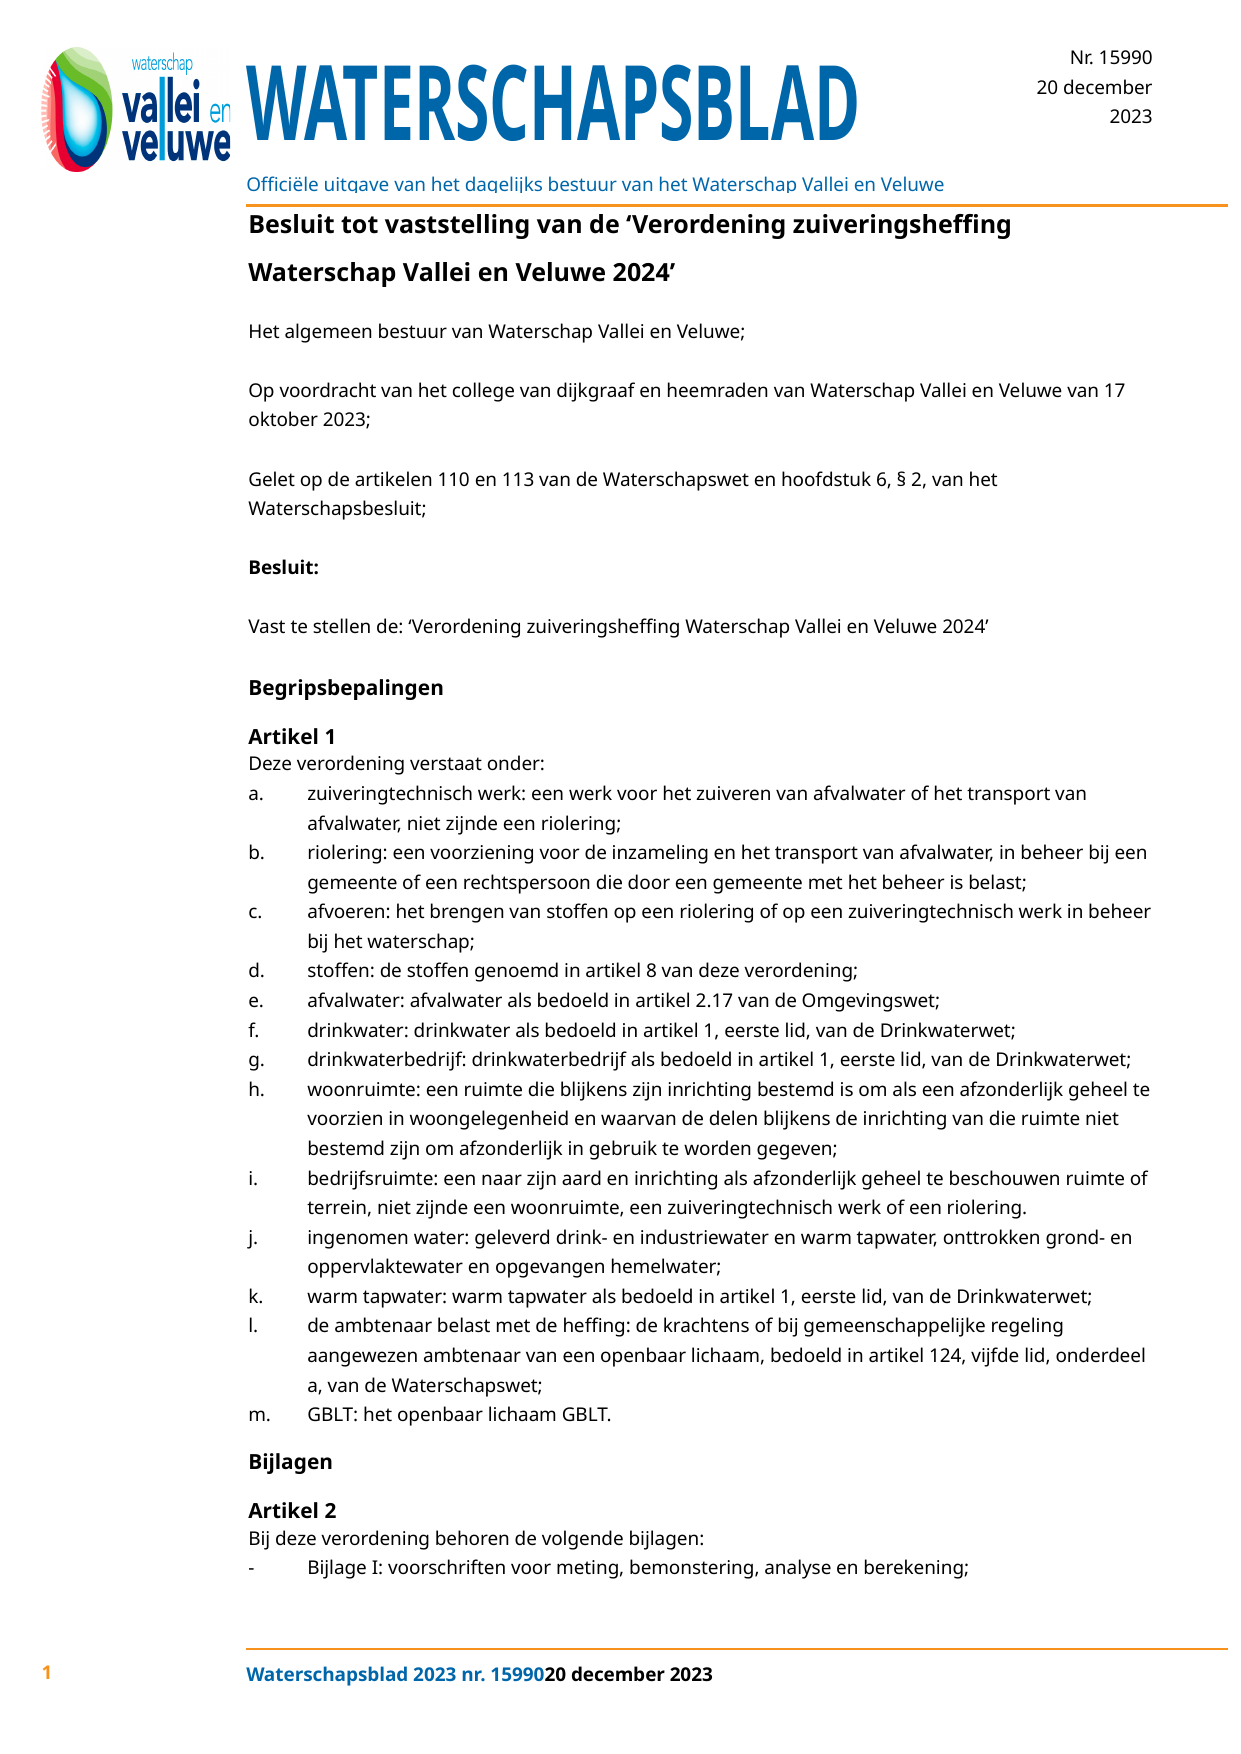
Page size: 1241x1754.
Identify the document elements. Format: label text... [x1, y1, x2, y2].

text Artikel 1 [248, 722, 1152, 751]
list drinkwaterbedrijf: drinkwaterbedrijf als bedoeld in artikel 1, eerste lid, van de Drinkwaterwet; [248, 1046, 1152, 1072]
text Artikel 2 [248, 1496, 1152, 1525]
text Op voordracht van het college van dijkgraaf en heemraden van Waterschap Vallei en Veluwe van 17 oktober 2023; [248, 377, 1152, 432]
text Begripsbepalingen [248, 673, 1152, 701]
text Het algemeen bestuur van Waterschap Vallei en Veluwe; [248, 318, 1152, 344]
text Deze verordening verstaat onder: [248, 751, 1152, 776]
list warm tapwater: warm tapwater als bedoeld in artikel 1, eerste lid, van de Drinkwaterwet; [248, 1283, 1152, 1309]
list bedrijfsruimte: een naar zijn aard en inrichting als afzonderlijk geheel te beschouwen ruimte of terrein, niet zijnde een woonruimte, een zuiveringtechnisch werk of een riolering. [248, 1165, 1152, 1220]
text Bijlagen [248, 1447, 1152, 1476]
list zuiveringtechnisch werk: een werk voor het zuiveren van afvalwater of het transport van afvalwater, niet zijnde een riolering; [248, 780, 1152, 836]
list stoffen: de stoffen genoemd in artikel 8 van deze verordening; [248, 958, 1152, 983]
list ingenomen water: geleverd drink- en industriewater en warm tapwater, onttrokken grond- en oppervlaktewater en opgevangen hemelwater; [248, 1224, 1152, 1279]
text Besluit tot vaststelling van de ‘Verordening zuiveringsheffing Waterschap Vallei en Veluwe 2024’ [248, 207, 1152, 288]
picture [41, 47, 231, 172]
list drinkwater: drinkwater als bedoeld in artikel 1, eerste lid, van de Drinkwaterwet; [248, 1017, 1152, 1043]
list GBLT: het openbaar lichaam GBLT. [248, 1401, 1152, 1427]
text Bij deze verordening behoren de volgende bijlagen: [248, 1525, 1152, 1551]
text Gelet op de artikelen 110 en 113 van de Waterschapswet en hoofdstuk 6, § 2, van het Waterschapsbesluit; [248, 466, 1152, 521]
text Besluit: [248, 554, 1152, 580]
list riolering: een voorziening voor de inzameling en het transport van afvalwater, in beheer bij een gemeente of een rechtspersoon die door een gemeente met het beheer is belast; [248, 839, 1152, 895]
list afvalwater: afvalwater als bedoeld in artikel 2.17 van de Omgevingswet; [248, 987, 1152, 1013]
list afvoeren: het brengen van stoffen op een riolering of op een zuiveringtechnisch werk in beheer bij het waterschap; [248, 898, 1152, 954]
list Bijlage I: voorschriften voor meting, bemonstering, analyse en berekening; [248, 1554, 1152, 1580]
list woonruimte: een ruimte die blijkens zijn inrichting bestemd is om als een afzonderlijk geheel te voorzien in woongelegenheid en waarvan de delen blijkens de inrichting van die ruimte niet bestemd zijn om afzonderlijk in gebruik te worden gegeven; [248, 1076, 1152, 1161]
list de ambtenaar belast met de heffing: de krachtens of bij gemeenschappelijke regeling aangewezen ambtenaar van een openbaar lichaam, bedoeld in artikel 124, vijfde lid, onderdeel a, van de Waterschapswet; [248, 1313, 1152, 1398]
text Vast te stellen de: ‘Verordening zuiveringsheffing Waterschap Vallei en Veluwe 2024’ [248, 614, 1152, 639]
